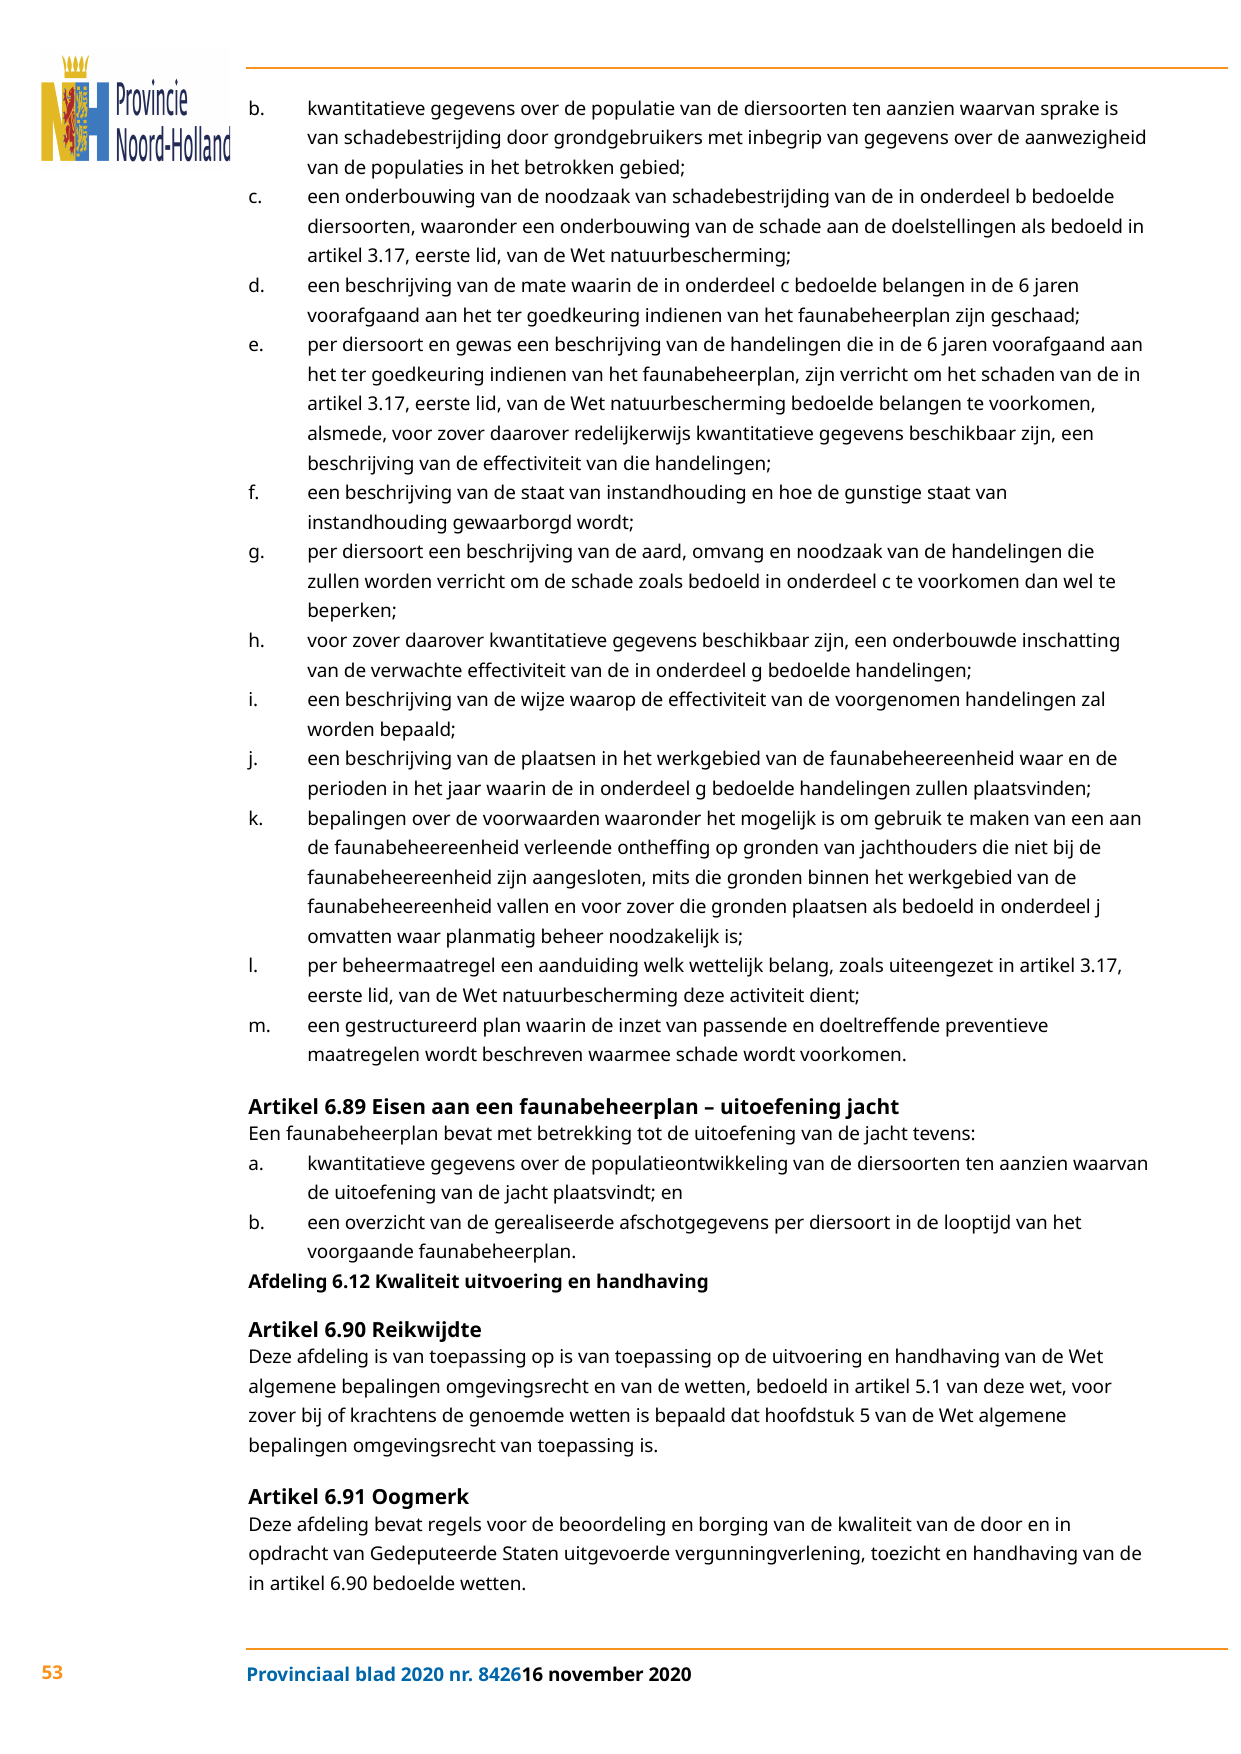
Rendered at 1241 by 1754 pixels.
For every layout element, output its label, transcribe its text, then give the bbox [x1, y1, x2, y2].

list per diersoort een beschrijving van de aard, omvang en noodzaak van de handelingen die zullen worden verricht om de schade zoals bedoeld in onderdeel c te voorkomen dan wel te beperken; [248, 538, 1152, 623]
list per beheermaatregel een aanduiding welk wettelijk belang, zoals uiteengezet in artikel 3.17, eerste lid, van de Wet natuurbescherming deze activiteit dient; [248, 953, 1152, 1008]
text Deze afdeling bevat regels voor de beoordeling en borging van de kwaliteit van de door en in opdracht van Gedeputeerde Staten uitgevoerde vergunningverlening, toezicht en handhaving van de in artikel 6.90 bedoelde wetten. [248, 1511, 1152, 1596]
list kwantitatieve gegevens over de populatie van de diersoorten ten aanzien waarvan sprake is van schadebestrijding door grondgebruikers met inbegrip van gegevens over de aanwezigheid van de populaties in het betrokken gebied; [248, 95, 1152, 180]
list bepalingen over de voorwaarden waaronder het mogelijk is om gebruik te maken van een aan de faunabeheereenheid verleende ontheffing op gronden van jachthouders die niet bij de faunabeheereenheid zijn aangesloten, mits die gronden binnen het werkgebied van de faunabeheereenheid vallen en voor zover die gronden plaatsen als bedoeld in onderdeel j omvatten waar planmatig beheer noodzakelijk is; [248, 805, 1152, 949]
text Artikel 6.89 Eisen aan een faunabeheerplan – uitoefening jacht [248, 1092, 1152, 1120]
text Deze afdeling is van toepassing op is van toepassing op de uitvoering en handhaving van de Wet algemene bepalingen omgevingsrecht en van de wetten, bedoeld in artikel 5.1 van deze wet, voor zover bij of krachtens de genoemde wetten is bepaald dat hoofdstuk 5 van de Wet algemene bepalingen omgevingsrecht van toepassing is. [248, 1343, 1152, 1458]
list kwantitatieve gegevens over de populatieontwikkeling van de diersoorten ten aanzien waarvan de uitoefening van de jacht plaatsvindt; en [248, 1150, 1152, 1205]
list een gestructureerd plan waarin de inzet van passende en doeltreffende preventieve maatregelen wordt beschreven waarmee schade wordt voorkomen. [248, 1012, 1152, 1067]
text Een faunabeheerplan bevat met betrekking tot de uitoefening van de jacht tevens: [248, 1120, 1152, 1146]
text Artikel 6.91 Oogmerk [248, 1482, 1152, 1511]
list voor zover daarover kwantitatieve gegevens beschikbaar zijn, een onderbouwde inschatting van de verwachte effectiviteit van de in onderdeel g bedoelde handelingen; [248, 627, 1152, 683]
list per diersoort en gewas een beschrijving van de handelingen die in de 6 jaren voorafgaand aan het ter goedkeuring indienen van het faunabeheerplan, zijn verricht om het schaden van de in artikel 3.17, eerste lid, van de Wet natuurbescherming bedoelde belangen te voorkomen, alsmede, voor zover daarover redelijkerwijs kwantitatieve gegevens beschikbaar zijn, een beschrijving van de effectiviteit van die handelingen; [248, 331, 1152, 476]
list een beschrijving van de staat van instandhouding en hoe de gunstige staat van instandhouding gewaarborgd wordt; [248, 479, 1152, 535]
list een overzicht van de gerealiseerde afschotgegevens per diersoort in de looptijd van het voorgaande faunabeheerplan. [248, 1209, 1152, 1264]
list een beschrijving van de wijze waarop de effectiviteit van de voorgenomen handelingen zal worden bepaald; [248, 686, 1152, 742]
text Artikel 6.90 Reikwijdte [248, 1315, 1152, 1343]
list een beschrijving van de mate waarin de in onderdeel c bedoelde belangen in de 6 jaren voorafgaand aan het ter goedkeuring indienen van het faunabeheerplan zijn geschaad; [248, 272, 1152, 328]
list een onderbouwing van de noodzaak van schadebestrijding van de in onderdeel b bedoelde diersoorten, waaronder een onderbouwing van de schade aan de doelstellingen als bedoeld in artikel 3.17, eerste lid, van de Wet natuurbescherming; [248, 183, 1152, 268]
list een beschrijving van de plaatsen in het werkgebied van de faunabeheereenheid waar en de perioden in het jaar waarin de in onderdeel g bedoelde handelingen zullen plaatsvinden; [248, 746, 1152, 801]
text Afdeling 6.12 Kwaliteit uitvoering en handhaving [248, 1268, 1152, 1294]
picture [41, 47, 231, 172]
